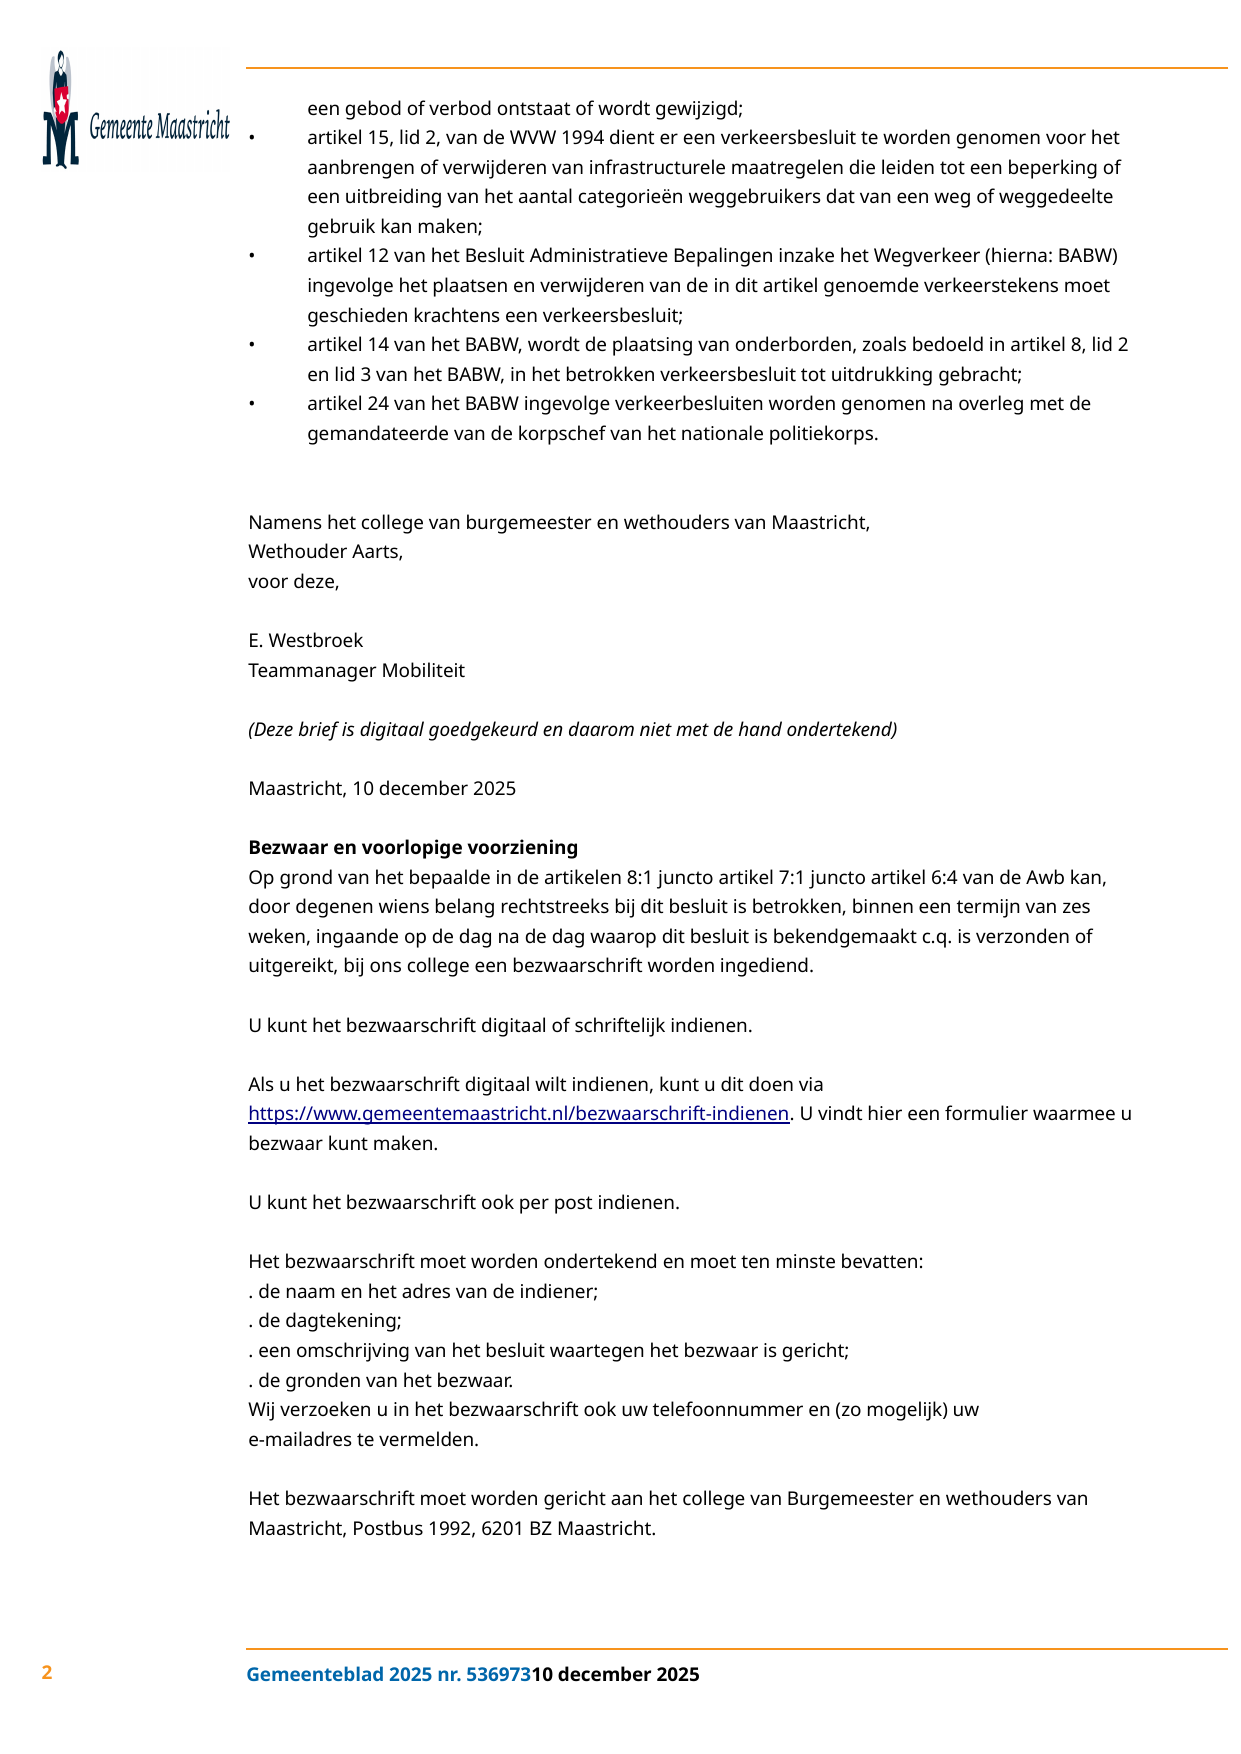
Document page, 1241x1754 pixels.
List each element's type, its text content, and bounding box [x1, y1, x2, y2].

text Op grond van het bepaalde in de artikelen 8:1 juncto artikel 7:1 juncto artikel 6:4 van de Awb kan, door degenen wiens belang rechtstreeks bij dit besluit is betrokken, binnen een termijn van zes weken, ingaande op de dag na de dag waarop dit besluit is bekendgemaakt c.q. is verzonden of uitgereikt, bij ons college een bezwaarschrift worden ingediend. [248, 864, 1152, 978]
text U kunt het bezwaarschrift ook per post indienen. [248, 1189, 1152, 1215]
text E. Westbroek [248, 627, 1152, 653]
list een gebod of verbod ontstaat of wordt gewijzigd; [248, 95, 1152, 121]
text . de gronden van het bezwaar. [248, 1367, 1152, 1393]
picture [41, 47, 231, 172]
list artikel 15, lid 2, van de WVW 1994 dient er een verkeersbesluit te worden genomen voor het aanbrengen of verwijderen van infrastructurele maatregelen die leiden tot een beperking of een uitbreiding van het aantal categorieën weggebruikers dat van een weg of weggedeelte gebruik kan maken; [248, 124, 1152, 239]
text Teammanager Mobiliteit [248, 657, 1152, 683]
text e-mailadres te vermelden. [248, 1426, 1152, 1452]
text U kunt het bezwaarschrift digitaal of schriftelijk indienen. [248, 1012, 1152, 1038]
text Het bezwaarschrift moet worden gericht aan het college van Burgemeester en wethouders van Maastricht, Postbus 1992, 6201 BZ Maastricht. [248, 1485, 1152, 1541]
text . de naam en het adres van de indiener; [248, 1278, 1152, 1304]
text Maastricht, 10 december 2025 [248, 775, 1152, 801]
list artikel 24 van het BABW ingevolge verkeerbesluiten worden genomen na overleg met de gemandateerde van de korpschef van het nationale politiekorps. [248, 391, 1152, 446]
text Het bezwaarschrift moet worden ondertekend en moet ten minste bevatten: [248, 1248, 1152, 1274]
text Als u het bezwaarschrift digitaal wilt indienen, kunt u dit doen via https://www.gemeentemaastricht.nl/bezwaarschrift-indienen. U vindt hier een formulier waarmee u bezwaar kunt maken. [248, 1071, 1152, 1156]
text . een omschrijving van het besluit waartegen het bezwaar is gericht; [248, 1337, 1152, 1363]
text (Deze brief is digitaal goedgekeurd en daarom niet met de hand ondertekend) [248, 716, 1152, 742]
text Bezwaar en voorlopige voorziening [248, 834, 1152, 860]
text Wethouder Aarts, [248, 538, 1152, 564]
text Wij verzoeken u in het bezwaarschrift ook uw telefoonnummer en (zo mogelijk) uw [248, 1396, 1152, 1422]
text Namens het college van burgemeester en wethouders van Maastricht, [248, 509, 1152, 535]
list artikel 14 van het BABW, wordt de plaatsing van onderborden, zoals bedoeld in artikel 8, lid 2 en lid 3 van het BABW, in het betrokken verkeersbesluit tot uitdrukking gebracht; [248, 331, 1152, 387]
list artikel 12 van het Besluit Administratieve Bepalingen inzake het Wegverkeer (hierna: BABW) ingevolge het plaatsen en verwijderen van de in dit artikel genoemde verkeerstekens moet geschieden krachtens een verkeersbesluit; [248, 243, 1152, 328]
text voor deze, [248, 568, 1152, 594]
text . de dagtekening; [248, 1308, 1152, 1333]
